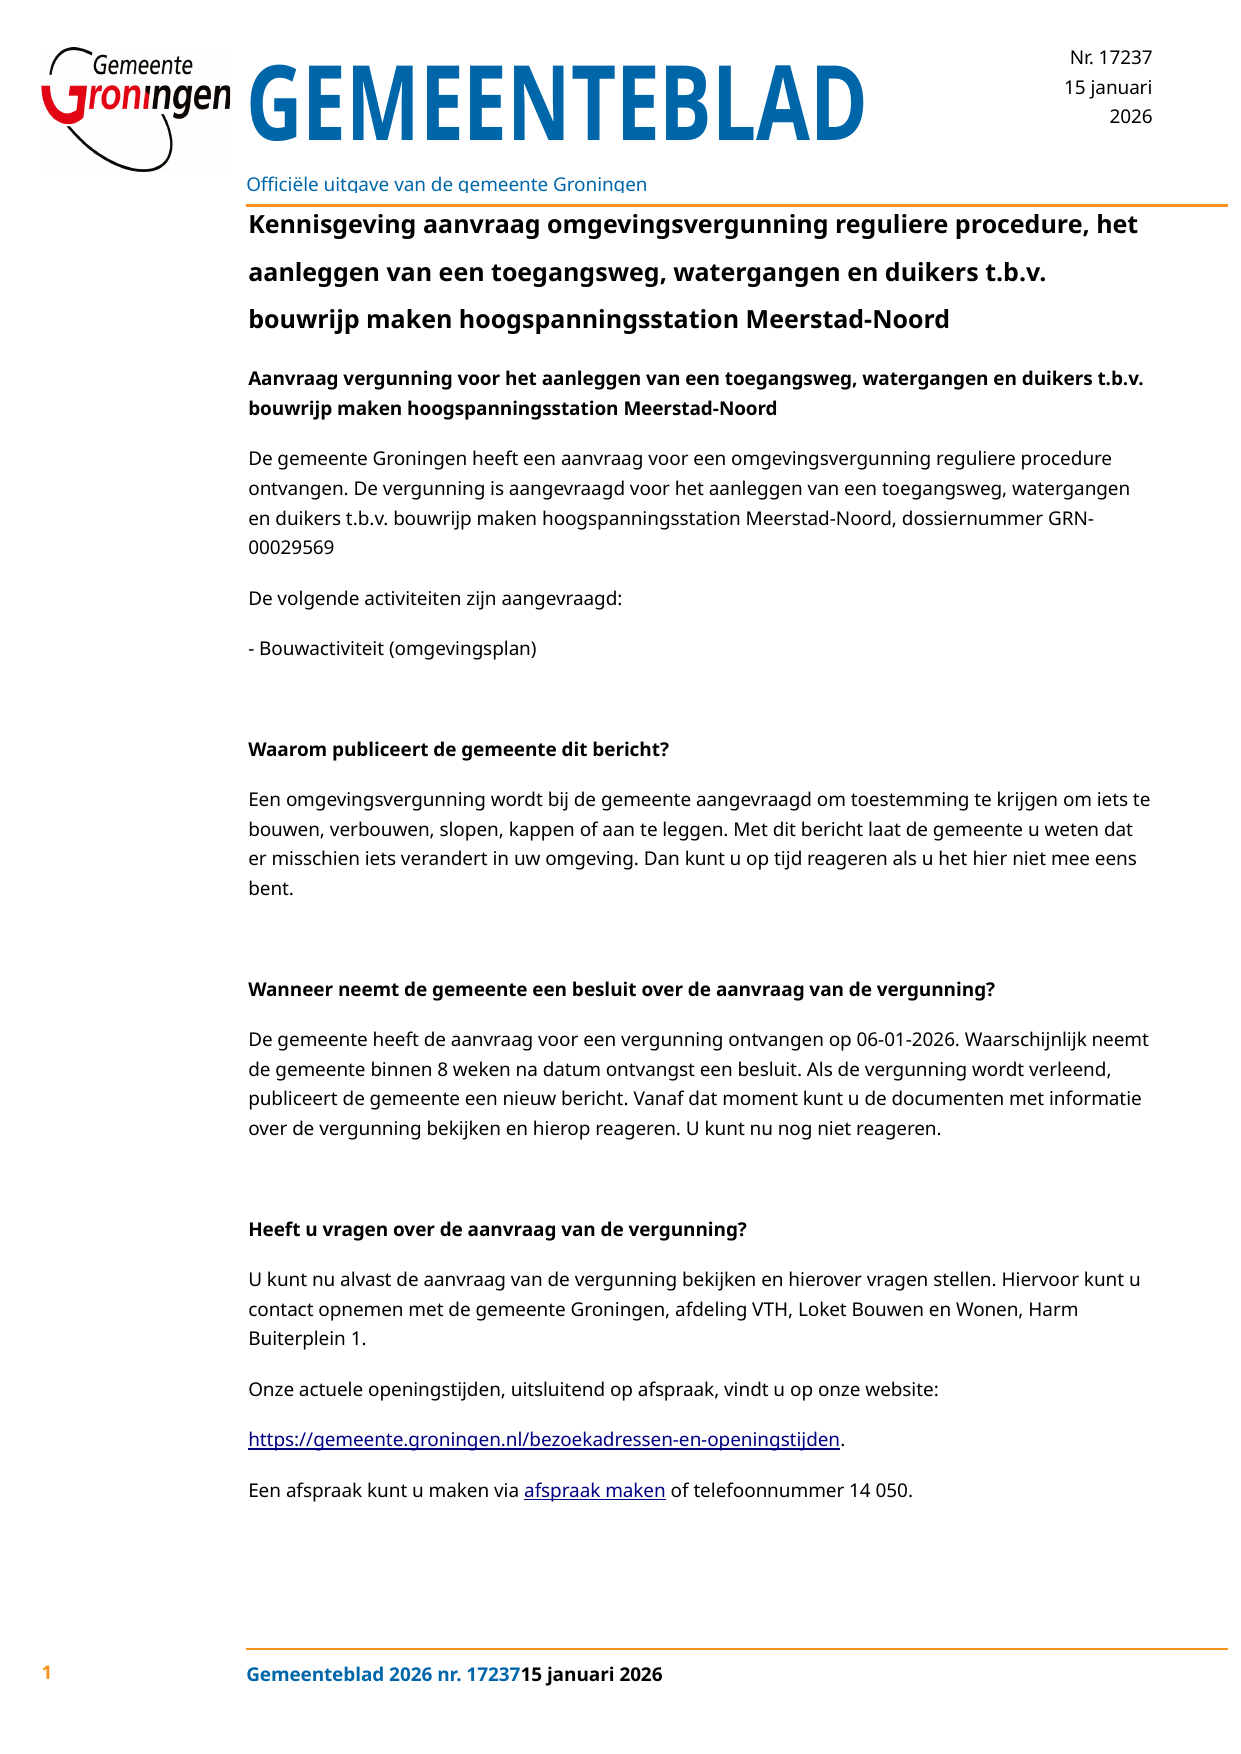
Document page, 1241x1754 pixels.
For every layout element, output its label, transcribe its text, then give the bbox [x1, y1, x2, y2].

text De gemeente Groningen heeft een aanvraag voor een omgevingsvergunning reguliere procedure ontvangen. De vergunning is aangevraagd voor het aanleggen van een toegangsweg, watergangen en duikers t.b.v. bouwrijp maken hoogspanningsstation Meerstad-Noord, dossiernummer GRN-00029569 [248, 446, 1152, 560]
text Aanvraag vergunning voor het aanleggen van een toegangsweg, watergangen en duikers t.b.v. bouwrijp maken hoogspanningsstation Meerstad-Noord [248, 366, 1152, 421]
text Wanneer neemt de gemeente een besluit over de aanvraag van de vergunning? [248, 976, 1152, 1002]
text De gemeente heeft de aanvraag voor een vergunning ontvangen op 06-01-2026. Waarschijnlijk neemt de gemeente binnen 8 weken na datum ontvangst een besluit. Als de vergunning wordt verleend, publiceert de gemeente een nieuw bericht. Vanaf dat moment kunt u de documenten met informatie over de vergunning bekijken en hierop reageren. U kunt nu nog niet reageren. [248, 1026, 1152, 1141]
text Onze actuele openingstijden, uitsluitend op afspraak, vindt u op onze website: [248, 1376, 1152, 1402]
text https://gemeente.groningen.nl/bezoekadressen-en-openingstijden. [248, 1426, 1152, 1452]
text Heeft u vragen over de aanvraag van de vergunning? [248, 1216, 1152, 1242]
text De volgende activiteiten zijn aangevraagd: [248, 585, 1152, 610]
text Een omgevingsvergunning wordt bij de gemeente aangevraagd om toestemming te krijgen om iets te bouwen, verbouwen, slopen, kappen of aan te leggen. Met dit bericht laat de gemeente u weten dat er misschien iets verandert in uw omgeving. Dan kunt u op tijd reageren als u het hier niet mee eens bent. [248, 786, 1152, 901]
text U kunt nu alvast de aanvraag van de vergunning bekijken en hierover vragen stellen. Hiervoor kunt u contact opnemen met de gemeente Groningen, afdeling VTH, Loket Bouwen en Wonen, Harm Buiterplein 1. [248, 1266, 1152, 1351]
text - Bouwactiviteit (omgevingsplan) [248, 635, 1152, 661]
text Een afspraak kunt u maken via afspraak maken of telefoonnummer 14 050. [248, 1477, 1152, 1502]
text Kennisgeving aanvraag omgevingsvergunning reguliere procedure, het aanleggen van een toegangsweg, watergangen en duikers t.b.v. bouwrijp maken hoogspanningsstation Meerstad-Noord [248, 207, 1152, 336]
picture [41, 47, 231, 172]
text Waarom publiceert de gemeente dit bericht? [248, 736, 1152, 762]
